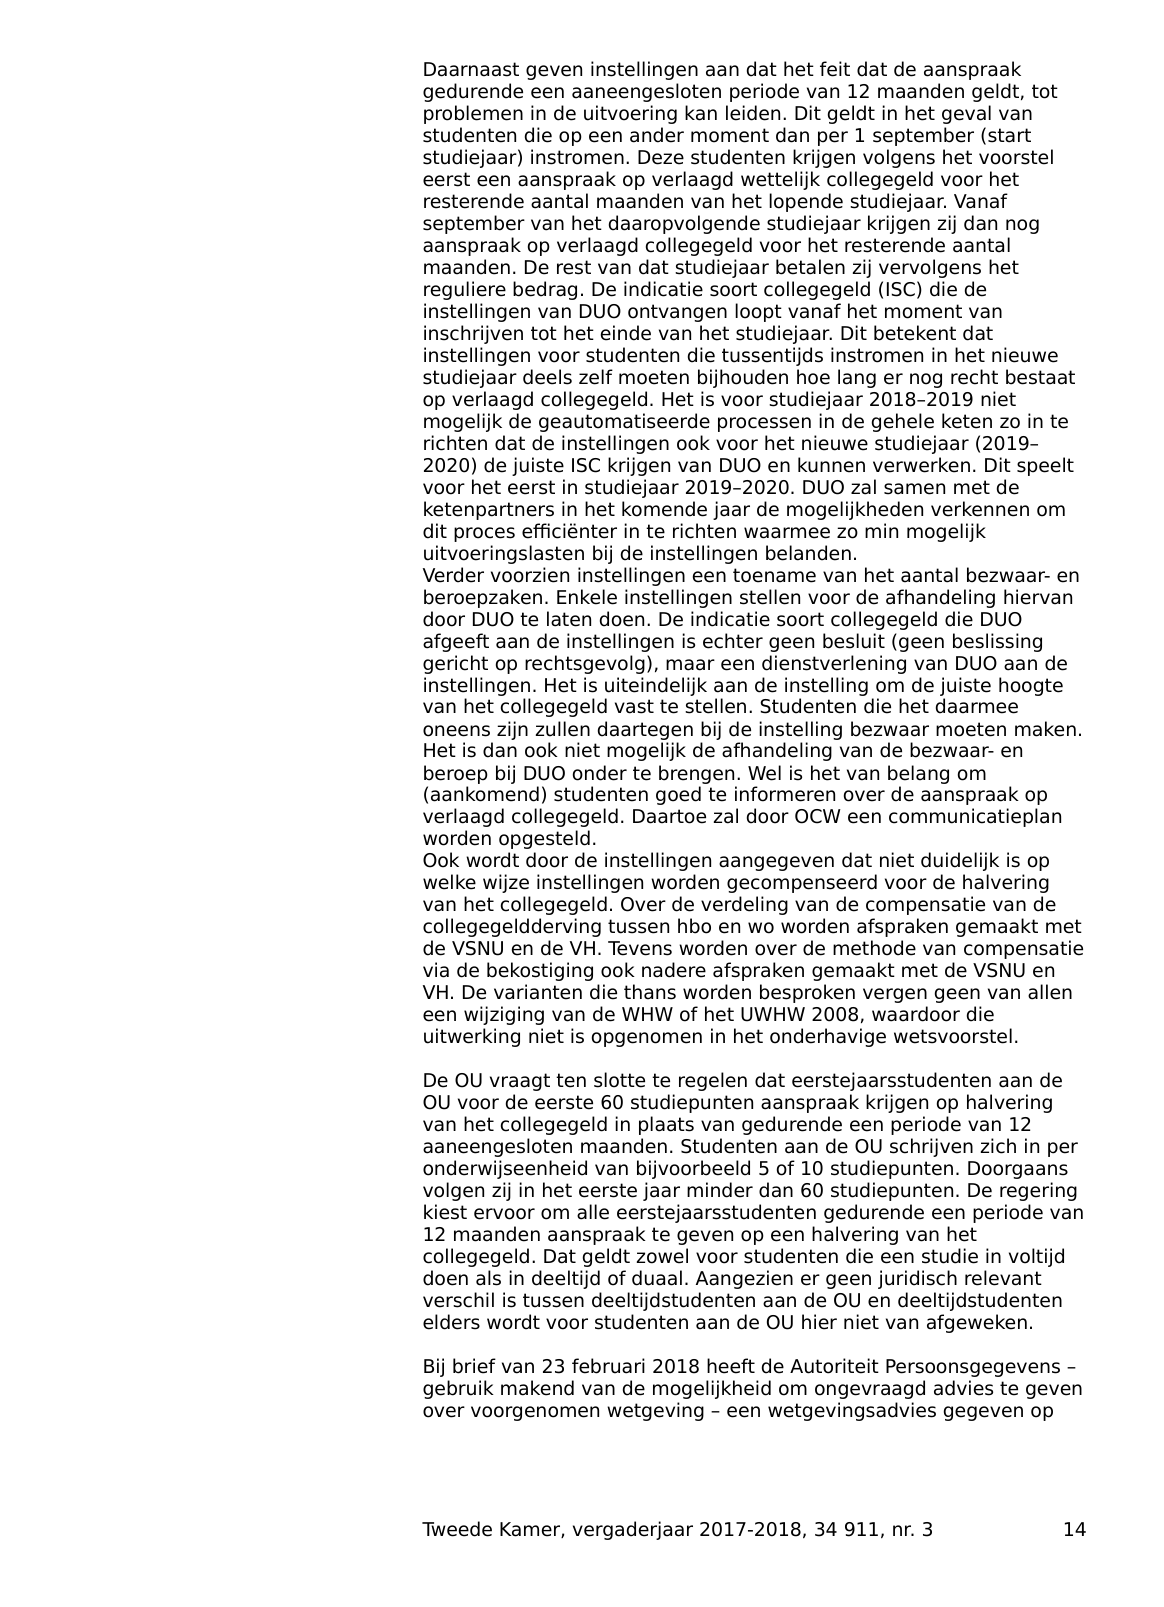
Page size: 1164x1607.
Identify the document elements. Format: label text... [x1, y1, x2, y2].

text Ook wordt door de instellingen aangegeven dat niet duidelijk is op welke wijze instellingen worden gecompenseerd voor de halvering van het collegegeld. Over de verdeling van de compensatie van de collegegeldderving tussen hbo en wo worden afspraken gemaakt met de VSNU en de VH. Tevens worden over de methode van compensatie via de bekostiging ook nadere afspraken gemaakt met de VSNU en VH. De varianten die thans worden besproken vergen geen van allen een wijziging van de WHW of het UWHW 2008, waardoor die uitwerking niet is opgenomen in het onderhavige wetsvoorstel. [422, 850, 1087, 1048]
text Daarnaast geven instellingen aan dat het feit dat de aanspraak gedurende een aaneengesloten periode van 12 maanden geldt, tot problemen in de uitvoering kan leiden. Dit geldt in het geval van studenten die op een ander moment dan per 1 september (start studiejaar) instromen. Deze studenten krijgen volgens het voorstel eerst een aanspraak op verlaagd wettelijk collegegeld voor het resterende aantal maanden van het lopende studiejaar. Vanaf september van het daaropvolgende studiejaar krijgen zij dan nog aanspraak op verlaagd collegegeld voor het resterende aantal maanden. De rest van dat studiejaar betalen zij vervolgens het reguliere bedrag. De indicatie soort collegegeld (ISC) die de instellingen van DUO ontvangen loopt vanaf het moment van inschrijven tot het einde van het studiejaar. Dit betekent dat instellingen voor studenten die tussentijds instromen in het nieuwe studiejaar deels zelf moeten bijhouden hoe lang er nog recht bestaat op verlaagd collegegeld. Het is voor studiejaar 2018–2019 niet mogelijk de geautomatiseerde processen in de gehele keten zo in te richten dat de instellingen ook voor het nieuwe studiejaar (2019–2020) de juiste ISC krijgen van DUO en kunnen verwerken. Dit speelt voor het eerst in studiejaar 2019–2020. DUO zal samen met de ketenpartners in het komende jaar de mogelijkheden verkennen om dit proces efficiënter in te richten waarmee zo min mogelijk uitvoeringslasten bij de instellingen belanden. [422, 59, 1087, 564]
text Verder voorzien instellingen een toename van het aantal bezwaar- en beroepzaken. Enkele instellingen stellen voor de afhandeling hiervan door DUO te laten doen. De indicatie soort collegegeld die DUO afgeeft aan de instellingen is echter geen besluit (geen beslissing gericht op rechtsgevolg), maar een dienstverlening van DUO aan de instellingen. Het is uiteindelijk aan de instelling om de juiste hoogte van het collegegeld vast te stellen. Studenten die het daarmee oneens zijn zullen daartegen bij de instelling bezwaar moeten maken. Het is dan ook niet mogelijk de afhandeling van de bezwaar- en beroep bij DUO onder te brengen. Wel is het van belang om (aankomend) studenten goed te informeren over de aanspraak op verlaagd collegegeld. Daartoe zal door OCW een communicatieplan worden opgesteld. [422, 564, 1087, 850]
text De OU vraagt ten slotte te regelen dat eerstejaarsstudenten aan de OU voor de eerste 60 studiepunten aanspraak krijgen op halvering van het collegegeld in plaats van gedurende een periode van 12 aaneengesloten maanden. Studenten aan de OU schrijven zich in per onderwijseenheid van bijvoorbeeld 5 of 10 studiepunten. Doorgaans volgen zij in het eerste jaar minder dan 60 studiepunten. De regering kiest ervoor om alle eerstejaarsstudenten gedurende een periode van 12 maanden aanspraak te geven op een halvering van het collegegeld. Dat geldt zowel voor studenten die een studie in voltijd doen als in deeltijd of duaal. Aangezien er geen juridisch relevant verschil is tussen deeltijdstudenten aan de OU en deeltijdstudenten elders wordt voor studenten aan de OU hier niet van afgeweken. [422, 1070, 1087, 1334]
text Bij brief van 23 februari 2018 heeft de Autoriteit Persoonsgegevens – gebruik makend van de mogelijkheid om ongevraagd advies te geven over voorgenomen wetgeving – een wetgevingsadvies gegeven op [422, 1356, 1087, 1422]
